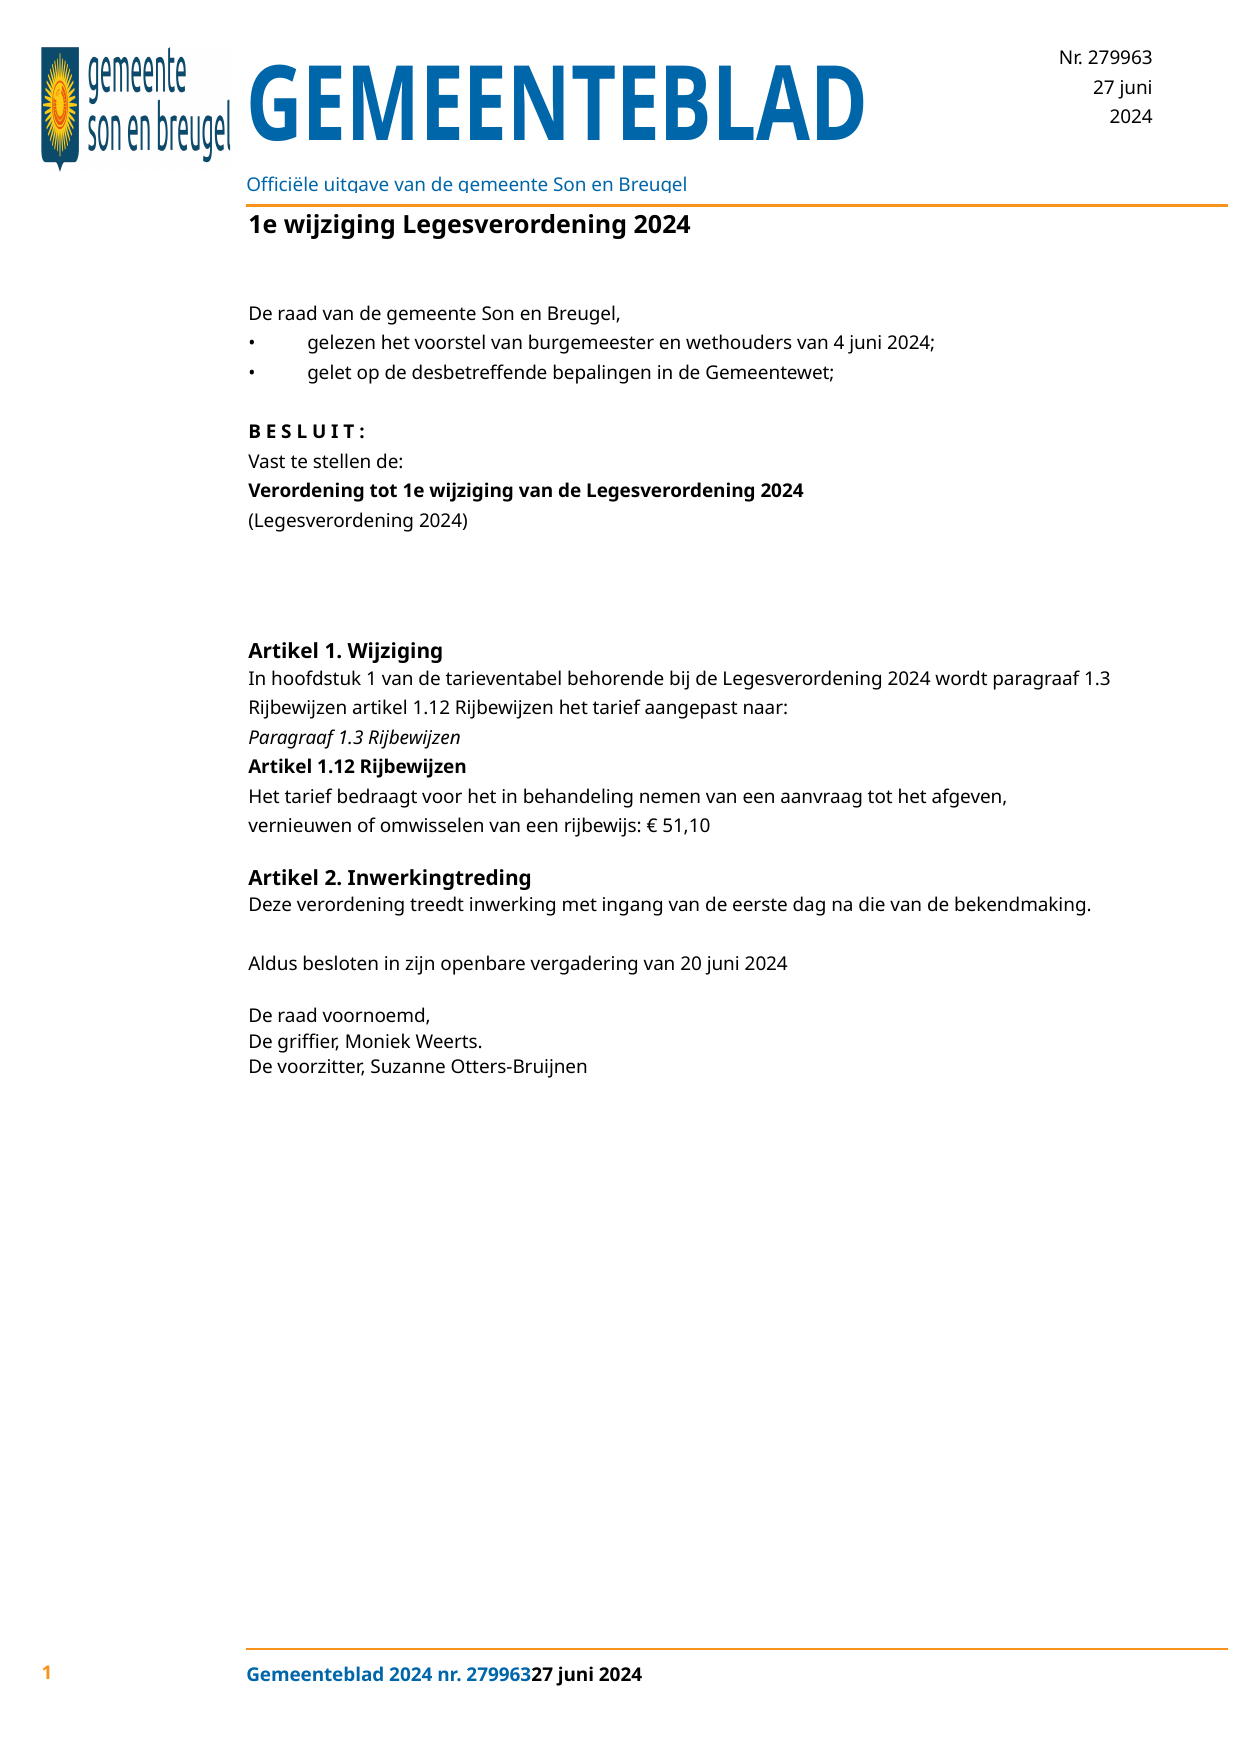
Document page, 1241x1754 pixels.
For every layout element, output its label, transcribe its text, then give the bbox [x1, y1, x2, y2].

text Verordening tot 1e wijziging van de Legesverordening 2024 [248, 477, 1152, 503]
text De raad van de gemeente Son en Breugel, [248, 300, 1152, 326]
text B E S L U I T : [248, 418, 1152, 444]
text Artikel 1. Wijziging [248, 636, 1152, 665]
text In hoofdstuk 1 van de tarieventabel behorende bij de Legesverordening 2024 wordt paragraaf 1.3 Rijbewijzen artikel 1.12 Rijbewijzen het tarief aangepast naar: [248, 665, 1152, 720]
text vernieuwen of omwisselen van een rijbewijs: € 51,10 [248, 813, 1152, 838]
text Het tarief bedraagt voor het in behandeling nemen van een aanvraag tot het afgeven, [248, 783, 1152, 809]
text Artikel 2. Inwerkingtreding [248, 863, 1152, 891]
text 1e wijziging Legesverordening 2024 [248, 207, 1152, 241]
text Deze verordening treedt inwerking met ingang van de eerste dag na die van de bekendmaking. [248, 891, 1152, 917]
list gelet op de desbetreffende bepalingen in de Gemeentewet; [248, 359, 1152, 385]
text Paragraaf 1.3 Rijbewijzen [248, 724, 1152, 749]
text De voorzitter, Suzanne Otters-Bruijnen [248, 1053, 1152, 1079]
picture [41, 47, 231, 172]
text Artikel 1.12 Rijbewijzen [248, 753, 1152, 779]
text Vast te stellen de: [248, 448, 1152, 473]
text De raad voornoemd, [248, 1002, 1152, 1028]
text De griffier, Moniek Weerts. [248, 1028, 1152, 1053]
list gelezen het voorstel van burgemeester en wethouders van 4 juni 2024; [248, 329, 1152, 355]
text Aldus besloten in zijn openbare vergadering van 20 juni 2024 [248, 951, 1152, 976]
text (Legesverordening 2024) [248, 507, 1152, 533]
